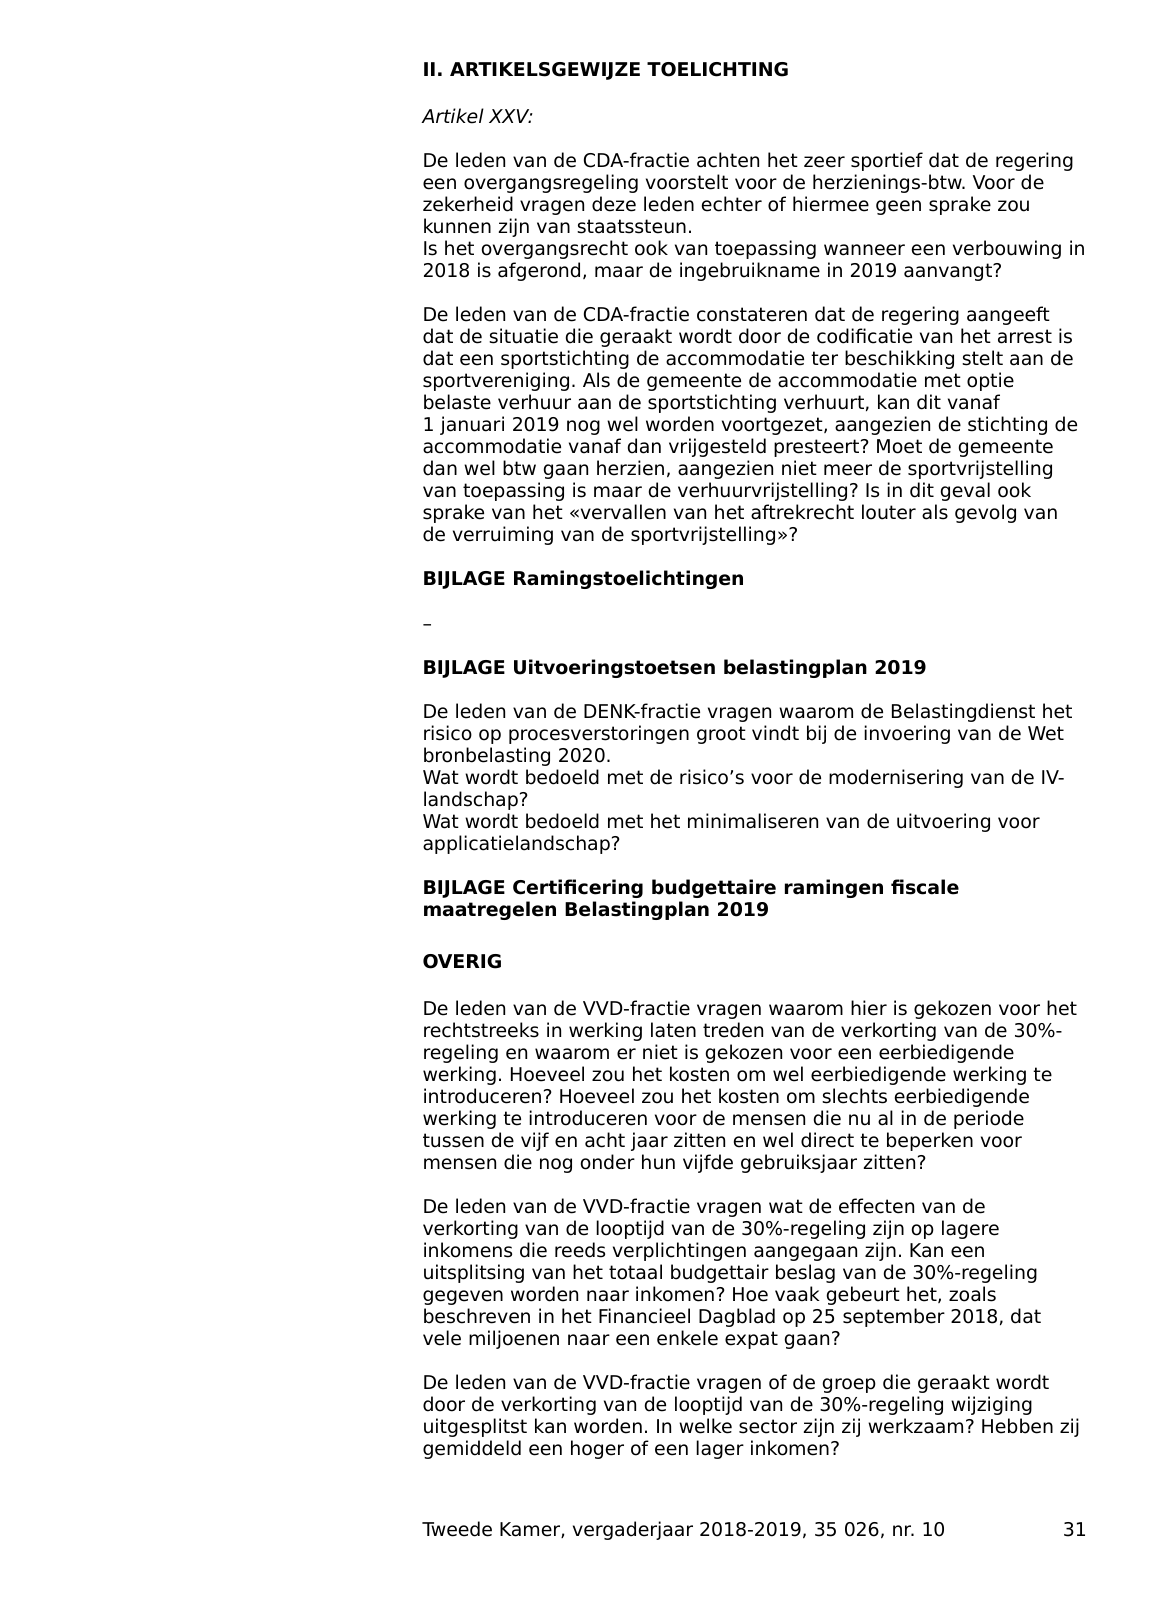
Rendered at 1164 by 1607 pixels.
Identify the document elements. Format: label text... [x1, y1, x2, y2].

text De leden van de CDA-fractie constateren dat de regering aangeeft dat de situatie die geraakt wordt door de codificatie van het arrest is dat een sportstichting de accommodatie ter beschikking stelt aan de sportvereniging. Als de gemeente de accommodatie met optie belaste verhuur aan de sportstichting verhuurt, kan dit vanaf 1 januari 2019 nog wel worden voortgezet, aangezien de stichting de accommodatie vanaf dan vrijgesteld presteert? Moet de gemeente dan wel btw gaan herzien, aangezien niet meer de sportvrijstelling van toepassing is maar de verhuurvrijstelling? Is in dit geval ook sprake van het «vervallen van het aftrekrecht louter als gevolg van de verruiming van de sportvrijstelling»? [422, 304, 1087, 546]
text Wat wordt bedoeld met de risico’s voor de modernisering van de IV-landschap? [422, 767, 1087, 811]
text De leden van de VVD-fractie vragen waarom hier is gekozen voor het rechtstreeks in werking laten treden van de verkorting van de 30%-regeling en waarom er niet is gekozen voor een eerbiedigende werking. Hoeveel zou het kosten om wel eerbiedigende werking te introduceren? Hoeveel zou het kosten om slechts eerbiedigende werking te introduceren voor de mensen die nu al in de periode tussen de vijf en acht jaar zitten en wel direct te beperken voor mensen die nog onder hun vijfde gebruiksjaar zitten? [422, 998, 1087, 1173]
text Is het overgangsrecht ook van toepassing wanneer een verbouwing in 2018 is afgerond, maar de ingebruikname in 2019 aanvangt? [422, 238, 1087, 282]
text De leden van de DENK-fractie vragen waarom de Belastingdienst het risico op procesverstoringen groot vindt bij de invoering van de Wet bronbelasting 2020. [422, 701, 1087, 767]
subtitle BIJLAGE Certificering budgettaire ramingen fiscale maatregelen Belastingplan 2019 [422, 877, 1087, 921]
text De leden van de CDA-fractie achten het zeer sportief dat de regering een overgangsregeling voorstelt voor de herzienings-btw. Voor de zekerheid vragen deze leden echter of hiermee geen sprake zou kunnen zijn van staatssteun. [422, 150, 1087, 238]
subtitle BIJLAGE Uitvoeringstoetsen belastingplan 2019 [422, 657, 1087, 678]
subtitle Artikel XXV: [422, 106, 1087, 128]
text De leden van de VVD-fractie vragen wat de effecten van de verkorting van de looptijd van de 30%-regeling zijn op lagere inkomens die reeds verplichtingen aangegaan zijn. Kan een uitsplitsing van het totaal budgettair beslag van de 30%-regeling gegeven worden naar inkomen? Hoe vaak gebeurt het, zoals beschreven in het Financieel Dagblad op 25 september 2018, dat vele miljoenen naar een enkele expat gaan? [422, 1196, 1087, 1349]
subtitle OVERIG [422, 951, 1087, 973]
subtitle BIJLAGE Ramingstoelichtingen [422, 568, 1087, 590]
text Wat wordt bedoeld met het minimaliseren van de uitvoering voor applicatielandschap? [422, 811, 1087, 854]
text – [422, 612, 1087, 634]
subtitle II. ARTIKELSGEWIJZE TOELICHTING [422, 59, 1087, 81]
text De leden van de VVD-fractie vragen of de groep die geraakt wordt door de verkorting van de looptijd van de 30%-regeling wijziging uitgesplitst kan worden. In welke sector zijn zij werkzaam? Hebben zij gemiddeld een hoger of een lager inkomen? [422, 1372, 1087, 1460]
